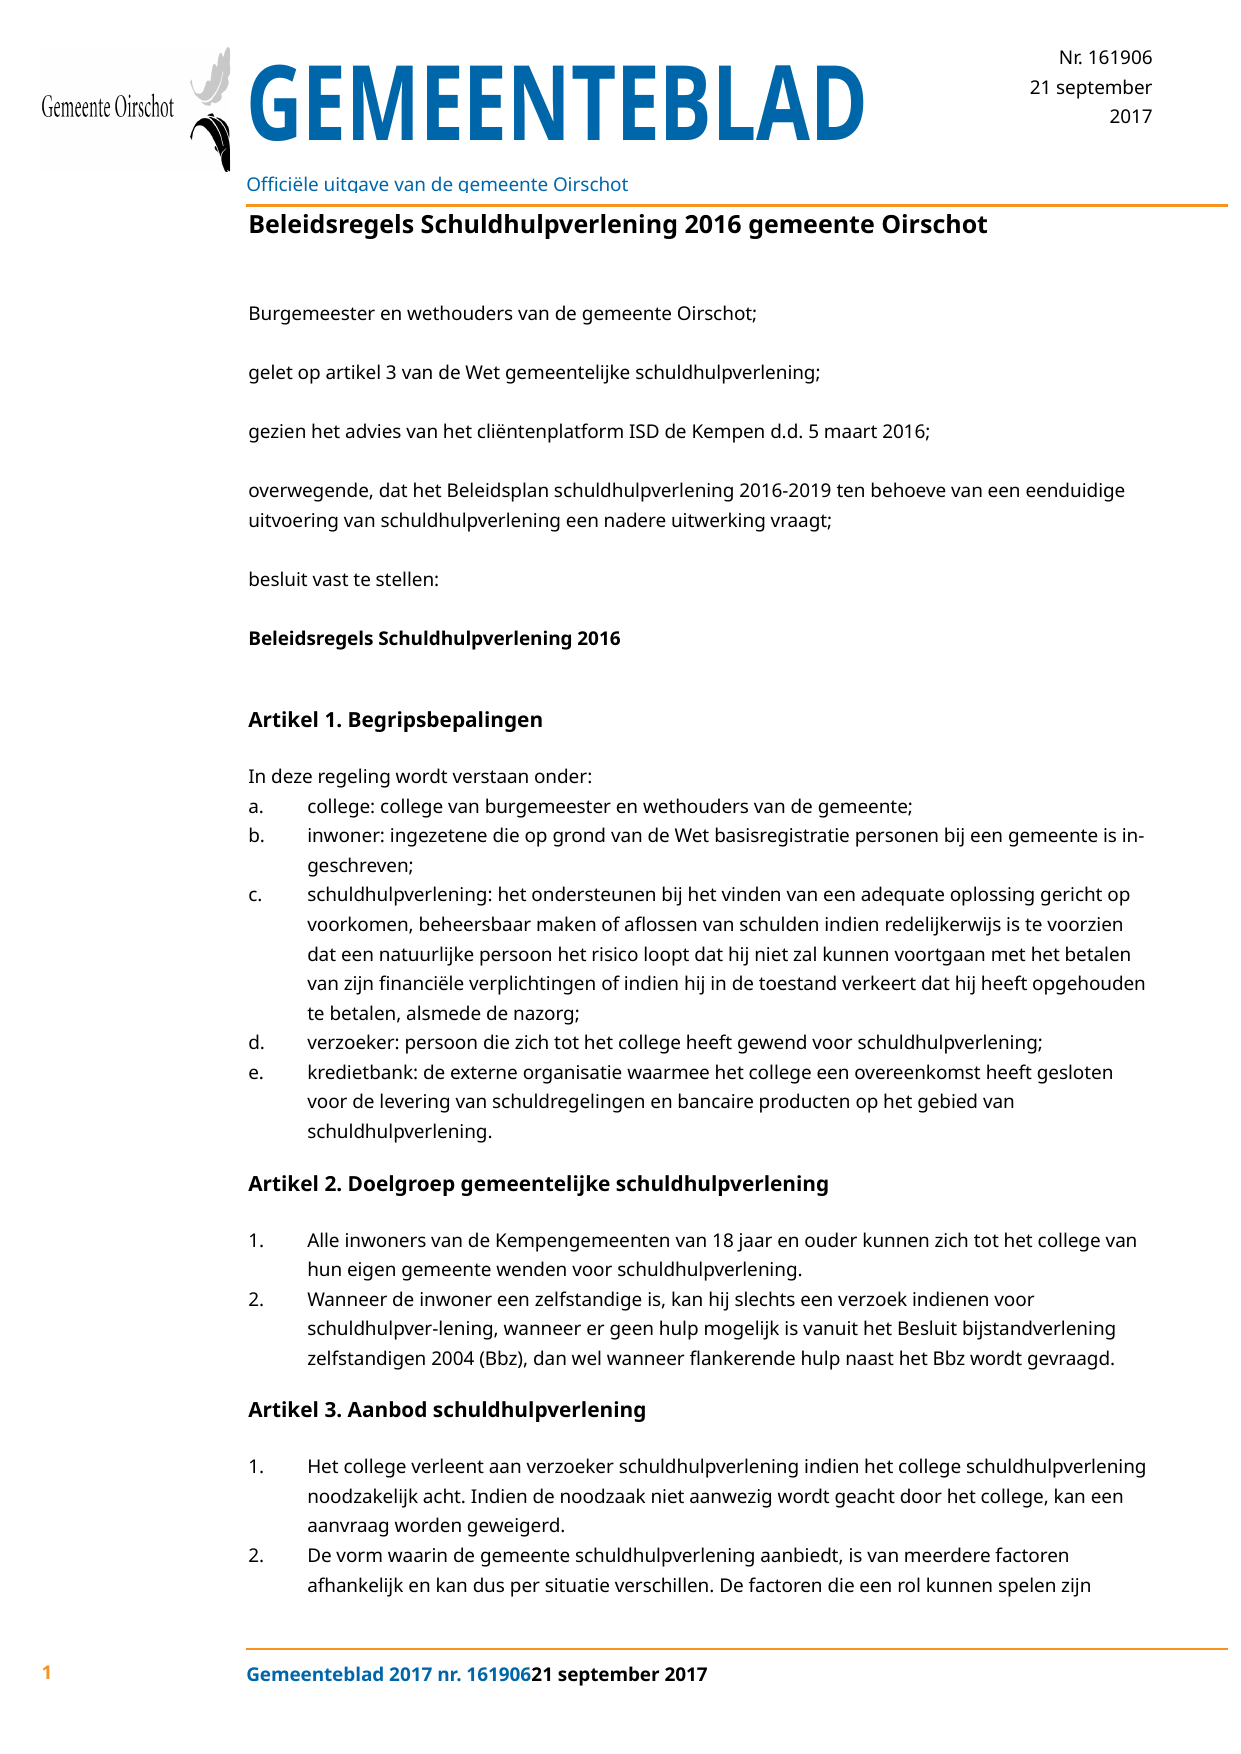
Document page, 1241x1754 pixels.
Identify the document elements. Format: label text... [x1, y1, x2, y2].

text besluit vast te stellen: [248, 566, 1152, 592]
list verzoeker: persoon die zich tot het college heeft gewend voor schuldhulpverlening; [248, 1029, 1152, 1055]
list De vorm waarin de gemeente schuldhulpverlening aanbiedt, is van meerdere factoren afhankelijk en kan dus per situatie verschillen. De factoren die een rol kunnen spelen zijn [248, 1542, 1152, 1598]
list Wanneer de inwoner een zelfstandige is, kan hij slechts een verzoek indienen voor schuldhulpver-lening, wanneer er geen hulp mogelijk is vanuit het Besluit bijstandverlening zelfstandigen 2004 (Bbz), dan wel wanneer flankerende hulp naast het Bbz wordt gevraagd. [248, 1286, 1152, 1371]
text Beleidsregels Schuldhulpverlening 2016 [248, 625, 1152, 651]
list kredietbank: de externe organisatie waarmee het college een overeenkomst heeft gesloten voor de levering van schuldregelingen en bancaire producten op het gebied van schuldhulpverlening. [248, 1059, 1152, 1144]
list Alle inwoners van de Kempengemeenten van 18 jaar en ouder kunnen zich tot het college van hun eigen gemeente wenden voor schuldhulpverlening. [248, 1227, 1152, 1282]
list schuldhulpverlening: het ondersteunen bij het vinden van een adequate oplossing gericht op voorkomen, beheersbaar maken of aflossen van schulden indien redelijkerwijs is te voorzien dat een natuurlijke persoon het risico loopt dat hij niet zal kunnen voortgaan met het betalen van zijn financiële verplichtingen of indien hij in de toestand verkeert dat hij heeft opgehouden te betalen, alsmede de nazorg; [248, 882, 1152, 1026]
text Beleidsregels Schuldhulpverlening 2016 gemeente Oirschot [248, 207, 1152, 241]
text In deze regeling wordt verstaan onder: [248, 763, 1152, 789]
text gezien het advies van het cliëntenplatform ISD de Kempen d.d. 5 maart 2016; [248, 418, 1152, 444]
text overwegende, dat het Beleidsplan schuldhulpverlening 2016-2019 ten behoeve van een eenduidige uitvoering van schuldhulpverlening een nadere uitwerking vraagt; [248, 477, 1152, 533]
text Burgemeester en wethouders van de gemeente Oirschot; [248, 300, 1152, 326]
picture [41, 47, 231, 172]
list college: college van burgemeester en wethouders van de gemeente; [248, 793, 1152, 819]
text Artikel 1. Begripsbepalingen [248, 705, 1152, 734]
list Het college verleent aan verzoeker schuldhulpverlening indien het college schuldhulpverlening noodzakelijk acht. Indien de noodzaak niet aanwezig wordt geacht door het college, kan een aanvraag worden geweigerd. [248, 1453, 1152, 1538]
list inwoner: ingezetene die op grond van de Wet basisregistratie personen bij een gemeente is in-geschreven; [248, 822, 1152, 878]
text gelet op artikel 3 van de Wet gemeentelijke schuldhulpverlening; [248, 359, 1152, 385]
text Artikel 2. Doelgroep gemeentelijke schuldhulpverlening [248, 1169, 1152, 1197]
text Artikel 3. Aanbod schuldhulpverlening [248, 1396, 1152, 1424]
